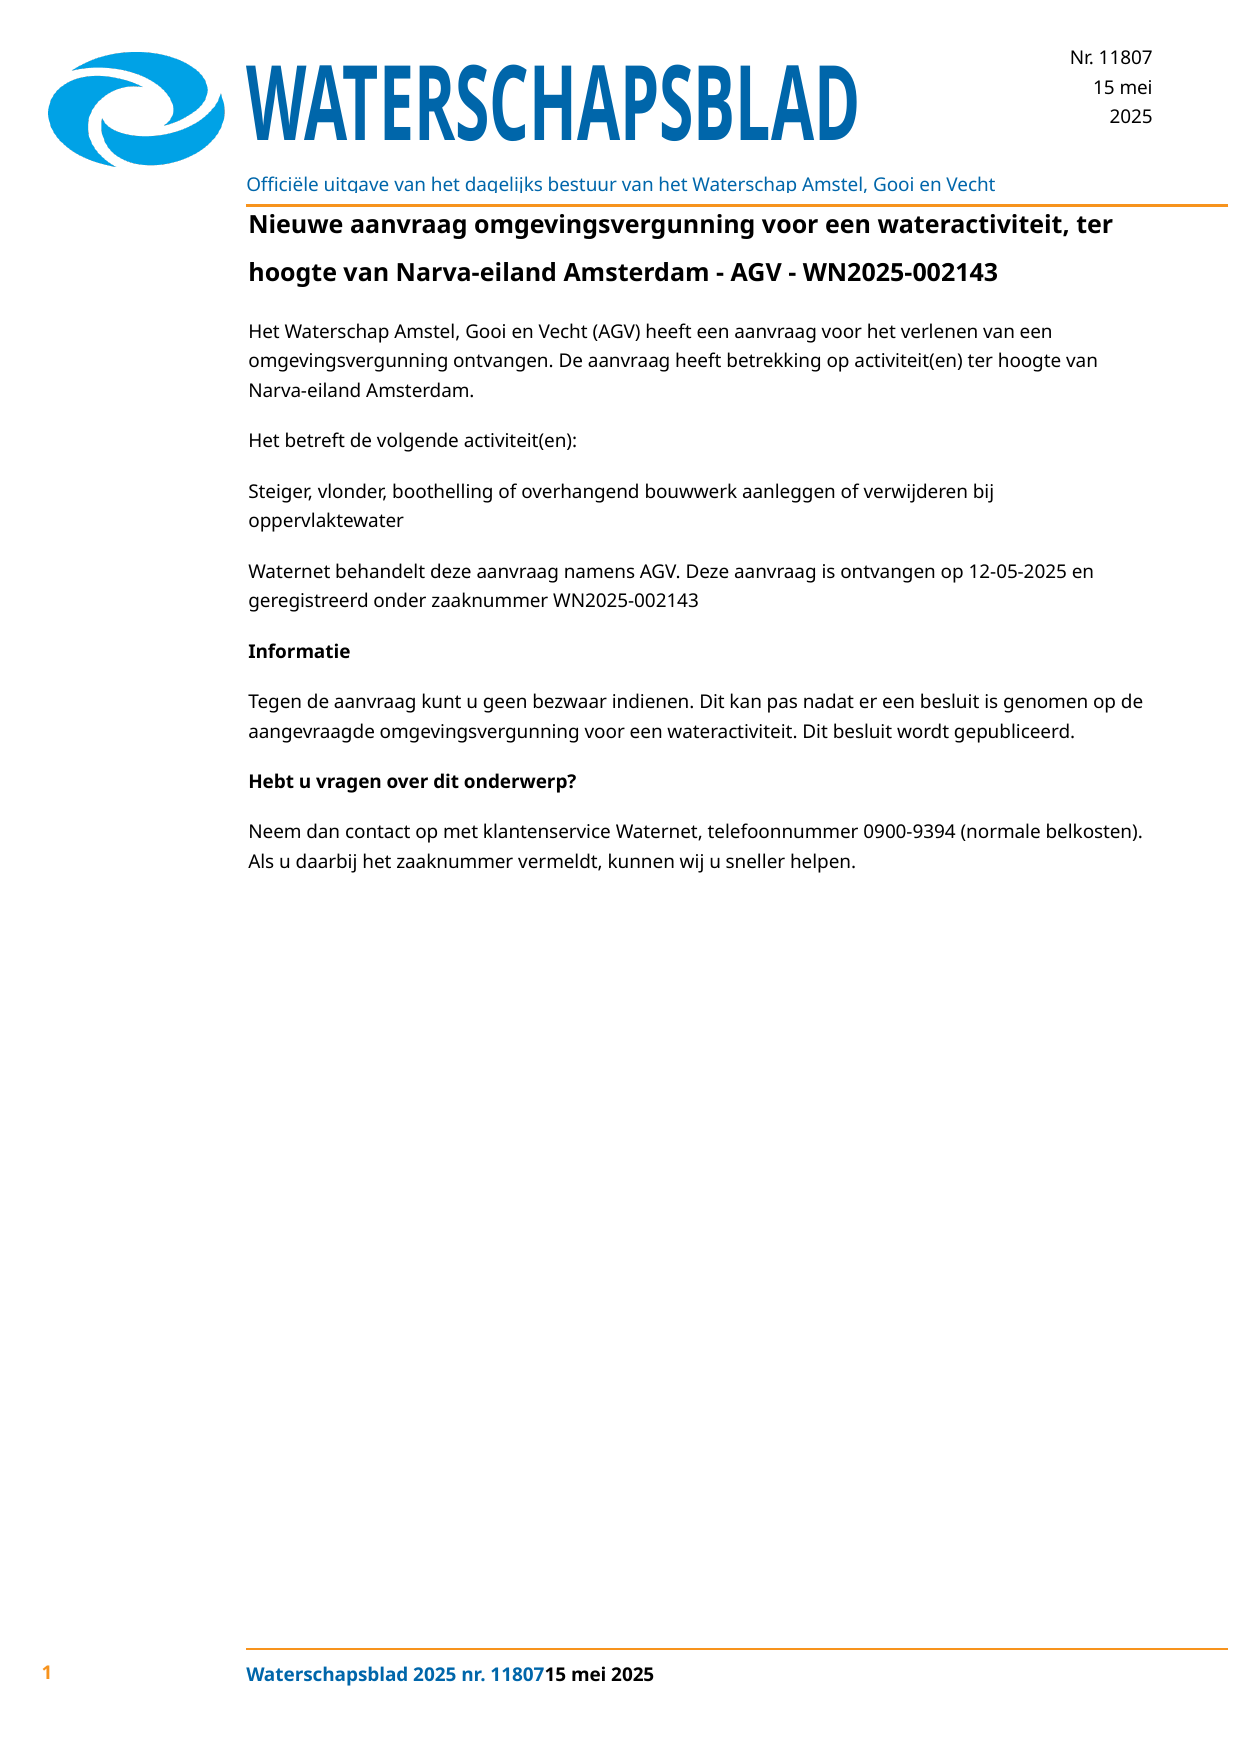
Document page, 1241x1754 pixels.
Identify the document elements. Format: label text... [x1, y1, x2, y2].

text Het Waterschap Amstel, Gooi en Vecht (AGV) heeft een aanvraag voor het verlenen van een omgevingsvergunning ontvangen. De aanvraag heeft betrekking op activiteit(en) ter hoogte van Narva-eiland Amsterdam. [248, 318, 1152, 403]
text Waternet behandelt deze aanvraag namens AGV. Deze aanvraag is ontvangen op 12-05-2025 en geregistreerd onder zaaknummer WN2025-002143 [248, 558, 1152, 613]
text Nieuwe aanvraag omgevingsvergunning voor een wateractiviteit, ter hoogte van Narva-eiland Amsterdam - AGV - WN2025-002143 [248, 207, 1152, 288]
picture [41, 47, 231, 172]
text Steiger, vlonder, boothelling of overhangend bouwwerk aanleggen of verwijderen bij oppervlaktewater [248, 478, 1152, 533]
text Het betreft de volgende activiteit(en): [248, 427, 1152, 453]
text Neem dan contact op met klantenservice Waternet, telefoonnummer 0900-9394 (normale belkosten). Als u daarbij het zaaknummer vermeldt, kunnen wij u sneller helpen. [248, 819, 1152, 874]
text Hebt u vragen over dit onderwerp? [248, 768, 1152, 794]
text Tegen de aanvraag kunt u geen bezwaar indienen. Dit kan pas nadat er een besluit is genomen op de aangevraagde omgevingsvergunning voor een wateractiviteit. Dit besluit wordt gepubliceerd. [248, 688, 1152, 744]
text Informatie [248, 638, 1152, 664]
